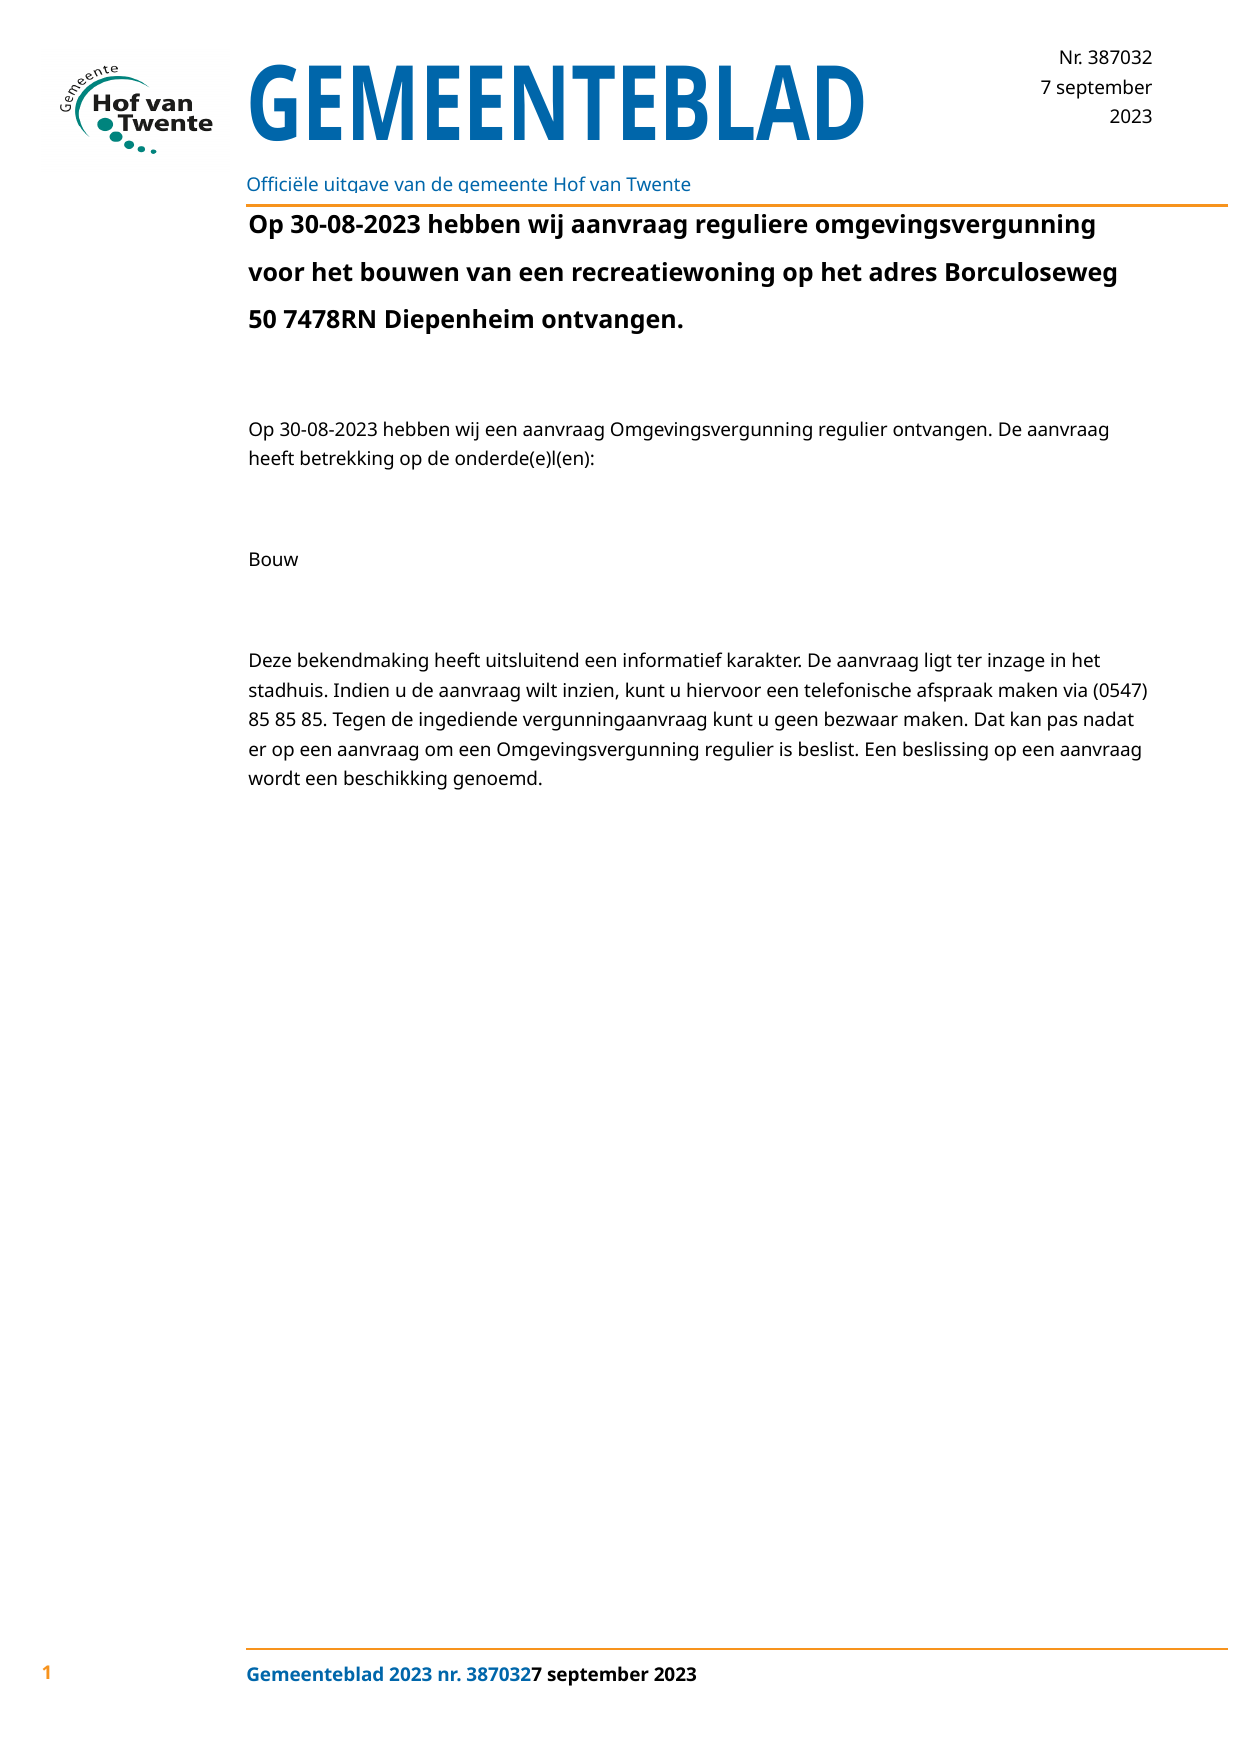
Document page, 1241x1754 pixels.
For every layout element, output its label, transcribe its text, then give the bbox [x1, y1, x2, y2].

picture [41, 47, 231, 172]
text Op 30-08-2023 hebben wij een aanvraag Omgevingsvergunning regulier ontvangen. De aanvraag heeft betrekking op de onderde(e)l(en): [248, 416, 1152, 471]
text Op 30-08-2023 hebben wij aanvraag reguliere omgevingsvergunning voor het bouwen van een recreatiewoning op het adres Borculoseweg 50 7478RN Diepenheim ontvangen. [248, 207, 1152, 336]
text Bouw [248, 546, 1152, 572]
text Deze bekendmaking heeft uitsluitend een informatief karakter. De aanvraag ligt ter inzage in het stadhuis. Indien u de aanvraag wilt inzien, kunt u hiervoor een telefonische afspraak maken via (0547) 85 85 85. Tegen de ingediende vergunningaanvraag kunt u geen bezwaar maken. Dat kan pas nadat er op een aanvraag om een Omgevingsvergunning regulier is beslist. Een beslissing op een aanvraag wordt een beschikking genoemd. [248, 647, 1152, 791]
